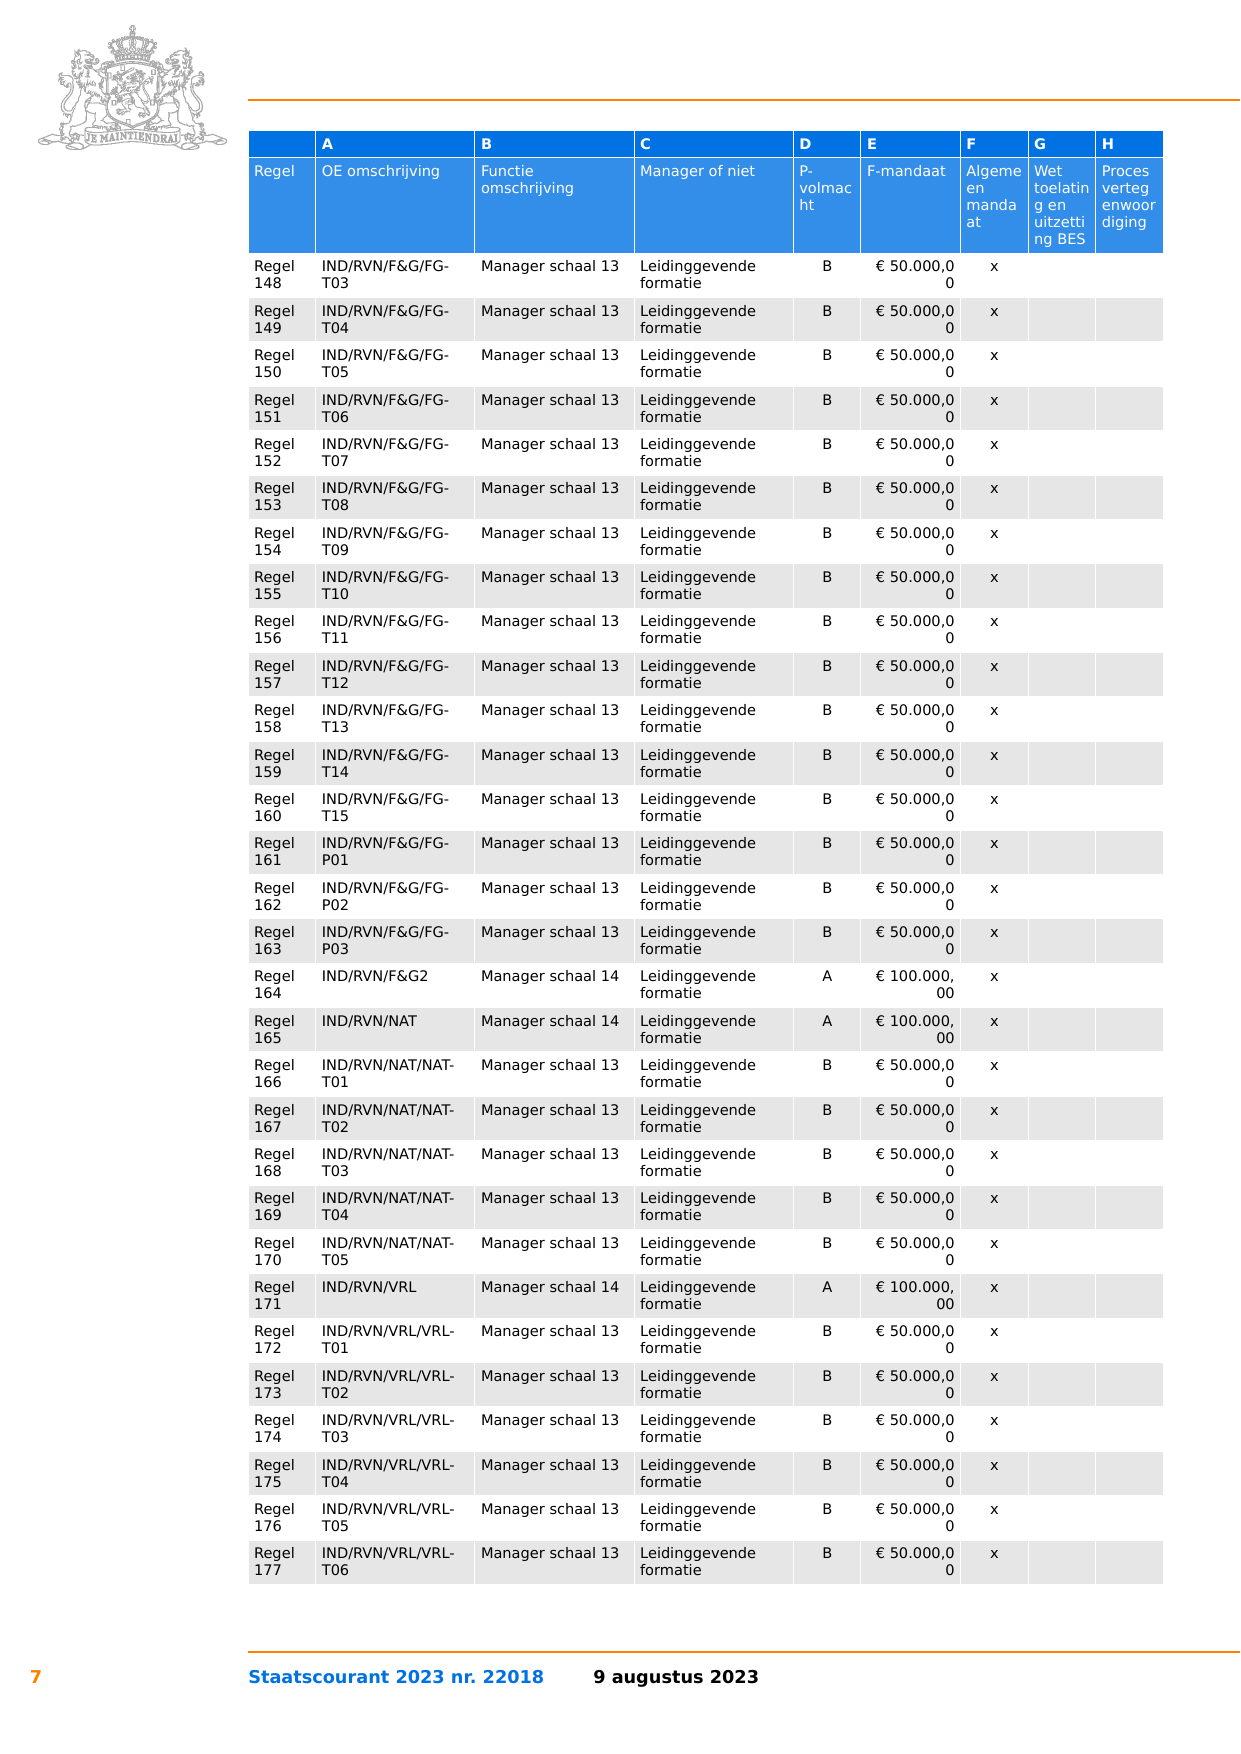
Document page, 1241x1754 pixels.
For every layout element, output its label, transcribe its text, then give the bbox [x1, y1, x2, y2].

table_cell [1029, 343, 1095, 386]
table_cell [1096, 831, 1163, 874]
table_cell IND/RVN/F&G/FG-T04 [316, 298, 474, 341]
table_cell IND/RVN/VRL/VRL-T01 [316, 1319, 474, 1362]
table_cell [1096, 387, 1163, 430]
table_cell x [961, 254, 1028, 297]
table_cell [1029, 387, 1095, 430]
table_cell B [794, 831, 860, 874]
table_cell [1029, 476, 1095, 519]
table_cell [1096, 1008, 1163, 1051]
table_cell [1096, 1496, 1163, 1539]
table_cell [1096, 343, 1163, 386]
table_cell [1029, 564, 1095, 608]
table_cell [1029, 831, 1095, 874]
table_cell [1029, 964, 1095, 1007]
table_cell [1029, 254, 1095, 297]
table_cell x [961, 431, 1028, 474]
table_cell Regel 175 [249, 1452, 315, 1495]
table_cell [1029, 609, 1095, 652]
table_cell [1096, 786, 1163, 829]
table_cell B [794, 1319, 860, 1362]
table_cell B [794, 919, 860, 963]
table_cell B [794, 1496, 860, 1539]
table_cell Regel 155 [249, 564, 315, 608]
table_cell B [794, 431, 860, 474]
table_cell Regel 170 [249, 1230, 315, 1273]
table_cell Manager schaal 13 [475, 431, 634, 474]
table_cell [1096, 1186, 1163, 1229]
table_cell IND/RVN/VRL/VRL-T06 [316, 1541, 474, 1584]
table_cell Leidinggevende formatie [635, 1541, 793, 1584]
table_cell € 100.000,00 [861, 1274, 960, 1318]
table_cell Regel 150 [249, 343, 315, 386]
table_cell Regel [249, 158, 315, 253]
table_cell [1029, 1008, 1095, 1051]
table_cell Regel 172 [249, 1319, 315, 1362]
table_cell € 50.000,00 [861, 254, 960, 297]
table_cell [1096, 919, 1163, 963]
table_cell Manager schaal 13 [475, 1319, 634, 1362]
table_cell IND/RVN/F&G/FG-P01 [316, 831, 474, 874]
table_cell Leidinggevende formatie [635, 1452, 793, 1495]
table_cell B [794, 520, 860, 563]
table_cell A [794, 1274, 860, 1318]
table_cell Manager schaal 13 [475, 564, 634, 608]
table_cell B [794, 1230, 860, 1273]
table_cell [1029, 520, 1095, 563]
table_cell € 50.000,00 [861, 1319, 960, 1362]
table_cell x [961, 1008, 1028, 1051]
table_cell Regel 173 [249, 1363, 315, 1406]
table_cell Leidinggevende formatie [635, 742, 793, 785]
table_cell P-volmacht [794, 158, 860, 253]
table_header E [861, 131, 960, 157]
table_cell Regel 174 [249, 1408, 315, 1451]
table_cell Regel 154 [249, 520, 315, 563]
table_cell x [961, 919, 1028, 963]
table_cell Regel 152 [249, 431, 315, 474]
table_cell [1029, 653, 1095, 696]
table_cell Leidinggevende formatie [635, 1230, 793, 1273]
table_cell IND/RVN/VRL/VRL-T04 [316, 1452, 474, 1495]
table_cell B [794, 698, 860, 741]
table_cell x [961, 1186, 1028, 1229]
table_cell [1029, 1274, 1095, 1318]
table_cell Leidinggevende formatie [635, 476, 793, 519]
table_cell x [961, 1496, 1028, 1539]
table_cell € 50.000,00 [861, 831, 960, 874]
table_cell Leidinggevende formatie [635, 1496, 793, 1539]
table_cell B [794, 875, 860, 918]
table_cell [1029, 1319, 1095, 1362]
table_cell Leidinggevende formatie [635, 1186, 793, 1229]
table_cell IND/RVN/F&G/FG-T03 [316, 254, 474, 297]
table_cell Leidinggevende formatie [635, 1008, 793, 1051]
table_cell € 50.000,00 [861, 1097, 960, 1140]
table_cell Leidinggevende formatie [635, 653, 793, 696]
table_cell [1096, 298, 1163, 341]
table_header G [1029, 131, 1095, 157]
table_cell IND/RVN/VRL [316, 1274, 474, 1318]
table_cell Manager schaal 14 [475, 1008, 634, 1051]
table_cell A [794, 964, 860, 1007]
table_cell [1096, 1363, 1163, 1406]
table_cell Regel 149 [249, 298, 315, 341]
table_cell € 50.000,00 [861, 1452, 960, 1495]
table_cell € 100.000,00 [861, 964, 960, 1007]
table_cell € 50.000,00 [861, 1363, 960, 1406]
table_cell IND/RVN/NAT/NAT-T04 [316, 1186, 474, 1229]
table_cell Manager schaal 13 [475, 919, 634, 963]
table_cell Manager schaal 13 [475, 254, 634, 297]
table_cell [1029, 1141, 1095, 1184]
table_cell [1096, 964, 1163, 1007]
table_cell B [794, 786, 860, 829]
table_cell x [961, 1230, 1028, 1273]
table_cell Regel 157 [249, 653, 315, 696]
table_cell € 50.000,00 [861, 520, 960, 563]
table_cell Leidinggevende formatie [635, 1408, 793, 1451]
table_cell [1029, 1452, 1095, 1495]
table_cell x [961, 476, 1028, 519]
table_cell [1096, 1230, 1163, 1273]
table_cell Procesvertegenwoordiging [1096, 158, 1163, 253]
table_cell [1029, 298, 1095, 341]
table_cell IND/RVN/NAT/NAT-T05 [316, 1230, 474, 1273]
table_cell [1096, 520, 1163, 563]
table_cell Manager schaal 13 [475, 609, 634, 652]
table_cell € 50.000,00 [861, 919, 960, 963]
table_cell Regel 164 [249, 964, 315, 1007]
table_cell [1096, 1408, 1163, 1451]
table_cell x [961, 698, 1028, 741]
table_cell x [961, 964, 1028, 1007]
table_cell IND/RVN/F&G/FG-T07 [316, 431, 474, 474]
table_cell € 50.000,00 [861, 1186, 960, 1229]
table_cell Manager schaal 13 [475, 1408, 634, 1451]
table_cell IND/RVN/F&G/FG-T11 [316, 609, 474, 652]
table_cell € 50.000,00 [861, 564, 960, 608]
table_cell Manager schaal 13 [475, 520, 634, 563]
table_cell Leidinggevende formatie [635, 431, 793, 474]
table_cell x [961, 786, 1028, 829]
table_cell x [961, 1541, 1028, 1584]
table_cell IND/RVN/VRL/VRL-T03 [316, 1408, 474, 1451]
table_cell Manager of niet [635, 158, 793, 253]
table_cell IND/RVN/F&G/FG-T13 [316, 698, 474, 741]
table_header H [1096, 131, 1163, 157]
table_cell IND/RVN/NAT/NAT-T02 [316, 1097, 474, 1140]
table_cell Manager schaal 13 [475, 1541, 634, 1584]
table_cell Leidinggevende formatie [635, 387, 793, 430]
table_cell € 50.000,00 [861, 1053, 960, 1096]
table_cell Manager schaal 13 [475, 1452, 634, 1495]
table_cell [1029, 875, 1095, 918]
table_cell Algemeen mandaat [961, 158, 1028, 253]
table_cell Regel 169 [249, 1186, 315, 1229]
table_cell Manager schaal 13 [475, 298, 634, 341]
table_cell Regel 161 [249, 831, 315, 874]
table_cell Manager schaal 13 [475, 786, 634, 829]
table_cell Leidinggevende formatie [635, 1053, 793, 1096]
table_cell Manager schaal 13 [475, 1186, 634, 1229]
table_cell Manager schaal 13 [475, 476, 634, 519]
table_cell [1096, 476, 1163, 519]
table_cell Regel 151 [249, 387, 315, 430]
table_cell [1029, 1097, 1095, 1140]
table_cell IND/RVN/F&G/FG-P02 [316, 875, 474, 918]
table_cell B [794, 254, 860, 297]
table_cell Manager schaal 13 [475, 1363, 634, 1406]
table_cell B [794, 1141, 860, 1184]
table_cell OE omschrijving [316, 158, 474, 253]
table_cell x [961, 298, 1028, 341]
table_cell [1096, 1097, 1163, 1140]
table_cell Leidinggevende formatie [635, 298, 793, 341]
table_cell B [794, 387, 860, 430]
table_cell x [961, 653, 1028, 696]
table_cell B [794, 1452, 860, 1495]
table_cell x [961, 1141, 1028, 1184]
table_cell Leidinggevende formatie [635, 1274, 793, 1318]
table_cell Leidinggevende formatie [635, 343, 793, 386]
table_cell € 50.000,00 [861, 343, 960, 386]
table_cell [1096, 1274, 1163, 1318]
table_cell Manager schaal 13 [475, 742, 634, 785]
table_cell [1029, 698, 1095, 741]
table_cell [1096, 1541, 1163, 1584]
table_cell IND/RVN/F&G/FG-T09 [316, 520, 474, 563]
table_cell € 50.000,00 [861, 698, 960, 741]
table_cell x [961, 1408, 1028, 1451]
table_cell B [794, 1541, 860, 1584]
table_cell € 50.000,00 [861, 742, 960, 785]
table_cell x [961, 1363, 1028, 1406]
table_cell Manager schaal 14 [475, 1274, 634, 1318]
table_cell Regel 176 [249, 1496, 315, 1539]
table_cell IND/RVN/F&G/FG-T06 [316, 387, 474, 430]
table_cell F-mandaat [861, 158, 960, 253]
table_cell IND/RVN/VRL/VRL-T02 [316, 1363, 474, 1406]
table_cell Manager schaal 13 [475, 1097, 634, 1140]
table_cell [1029, 919, 1095, 963]
table_cell x [961, 343, 1028, 386]
table_cell Leidinggevende formatie [635, 1363, 793, 1406]
table_cell B [794, 1363, 860, 1406]
table_cell [1029, 1230, 1095, 1273]
table_cell B [794, 1053, 860, 1096]
table_cell Manager schaal 13 [475, 1230, 634, 1273]
table_cell Manager schaal 13 [475, 653, 634, 696]
table_cell Regel 158 [249, 698, 315, 741]
table_cell Manager schaal 14 [475, 964, 634, 1007]
table_header [249, 131, 315, 157]
table_cell € 50.000,00 [861, 476, 960, 519]
table_cell Leidinggevende formatie [635, 564, 793, 608]
table_cell Leidinggevende formatie [635, 1319, 793, 1362]
table_cell € 50.000,00 [861, 653, 960, 696]
table_cell Manager schaal 13 [475, 1053, 634, 1096]
table_cell [1096, 742, 1163, 785]
table_cell B [794, 564, 860, 608]
table_cell [1096, 1452, 1163, 1495]
table_cell B [794, 298, 860, 341]
table_cell B [794, 1097, 860, 1140]
table_cell IND/RVN/F&G/FG-T10 [316, 564, 474, 608]
table_cell [1096, 1141, 1163, 1184]
table_cell Leidinggevende formatie [635, 1141, 793, 1184]
table_cell € 50.000,00 [861, 1230, 960, 1273]
table_cell IND/RVN/F&G/FG-T14 [316, 742, 474, 785]
table_cell x [961, 742, 1028, 785]
table_cell IND/RVN/F&G/FG-P03 [316, 919, 474, 963]
table_cell Regel 159 [249, 742, 315, 785]
table_cell Regel 168 [249, 1141, 315, 1184]
table_cell € 50.000,00 [861, 387, 960, 430]
table_cell [1029, 1053, 1095, 1096]
table_cell x [961, 1274, 1028, 1318]
table_cell [1029, 431, 1095, 474]
table_cell Leidinggevende formatie [635, 698, 793, 741]
table_cell IND/RVN/F&G/FG-T05 [316, 343, 474, 386]
table_cell € 50.000,00 [861, 298, 960, 341]
table_cell Wet toelating en uitzetting BES [1029, 158, 1095, 253]
table_cell IND/RVN/VRL/VRL-T05 [316, 1496, 474, 1539]
table_cell B [794, 609, 860, 652]
table_cell IND/RVN/NAT/NAT-T03 [316, 1141, 474, 1184]
table_cell B [794, 742, 860, 785]
table_cell B [794, 476, 860, 519]
table_cell x [961, 1097, 1028, 1140]
table_cell € 50.000,00 [861, 786, 960, 829]
table_cell Manager schaal 13 [475, 387, 634, 430]
table_cell Manager schaal 13 [475, 875, 634, 918]
table_cell IND/RVN/F&G/FG-T08 [316, 476, 474, 519]
table_cell Manager schaal 13 [475, 698, 634, 741]
table_cell [1096, 609, 1163, 652]
table_cell Manager schaal 13 [475, 343, 634, 386]
table_cell Regel 171 [249, 1274, 315, 1318]
table_cell € 50.000,00 [861, 1496, 960, 1539]
table_cell Regel 148 [249, 254, 315, 297]
table_cell Regel 177 [249, 1541, 315, 1584]
table_cell Manager schaal 13 [475, 1141, 634, 1184]
table_cell A [794, 1008, 860, 1051]
table_cell [1029, 1363, 1095, 1406]
table_cell IND/RVN/NAT [316, 1008, 474, 1051]
table_header B [475, 131, 634, 157]
table_cell € 100.000,00 [861, 1008, 960, 1051]
table_cell x [961, 831, 1028, 874]
table_cell Leidinggevende formatie [635, 919, 793, 963]
table_cell Leidinggevende formatie [635, 786, 793, 829]
table_cell Regel 156 [249, 609, 315, 652]
table_cell IND/RVN/F&G/FG-T12 [316, 653, 474, 696]
table_cell x [961, 520, 1028, 563]
table_cell € 50.000,00 [861, 875, 960, 918]
table_cell Regel 165 [249, 1008, 315, 1051]
table_cell € 50.000,00 [861, 1141, 960, 1184]
table_cell x [961, 1053, 1028, 1096]
table_cell [1029, 1186, 1095, 1229]
table_cell Manager schaal 13 [475, 1496, 634, 1539]
table_header D [794, 131, 860, 157]
table_cell B [794, 343, 860, 386]
table_cell Leidinggevende formatie [635, 875, 793, 918]
table_cell € 50.000,00 [861, 1408, 960, 1451]
table_cell [1096, 1053, 1163, 1096]
table_cell [1096, 431, 1163, 474]
picture [38, 25, 227, 150]
table_cell Leidinggevende formatie [635, 964, 793, 1007]
table_cell IND/RVN/NAT/NAT-T01 [316, 1053, 474, 1096]
table_cell [1096, 254, 1163, 297]
table_header F [961, 131, 1028, 157]
table_cell Regel 167 [249, 1097, 315, 1140]
table_cell B [794, 1186, 860, 1229]
table_cell Leidinggevende formatie [635, 1097, 793, 1140]
table_cell IND/RVN/F&G/FG-T15 [316, 786, 474, 829]
table_cell x [961, 387, 1028, 430]
table_cell x [961, 609, 1028, 652]
table_cell Regel 162 [249, 875, 315, 918]
table_header A [316, 131, 474, 157]
table_cell Regel 160 [249, 786, 315, 829]
table_cell Leidinggevende formatie [635, 609, 793, 652]
table_cell Regel 153 [249, 476, 315, 519]
table_cell x [961, 875, 1028, 918]
table_cell B [794, 653, 860, 696]
table_cell IND/RVN/F&G2 [316, 964, 474, 1007]
table_cell Regel 163 [249, 919, 315, 963]
table_header C [635, 131, 793, 157]
table_cell x [961, 564, 1028, 608]
table_cell [1096, 653, 1163, 696]
table_cell B [794, 1408, 860, 1451]
table_cell € 50.000,00 [861, 431, 960, 474]
table_cell [1096, 564, 1163, 608]
table_cell [1096, 1319, 1163, 1362]
table_cell € 50.000,00 [861, 1541, 960, 1584]
table_cell Manager schaal 13 [475, 831, 634, 874]
table_cell Leidinggevende formatie [635, 254, 793, 297]
table_cell x [961, 1452, 1028, 1495]
table_cell [1096, 698, 1163, 741]
table_cell [1029, 742, 1095, 785]
table_cell [1029, 1496, 1095, 1539]
table_cell Leidinggevende formatie [635, 520, 793, 563]
table_cell Leidinggevende formatie [635, 831, 793, 874]
table_cell Regel 166 [249, 1053, 315, 1096]
table_cell x [961, 1319, 1028, 1362]
table_cell [1029, 786, 1095, 829]
table_cell [1096, 875, 1163, 918]
table_cell € 50.000,00 [861, 609, 960, 652]
table_cell Functie omschrijving [475, 158, 634, 253]
table_cell [1029, 1408, 1095, 1451]
table_cell [1029, 1541, 1095, 1584]
